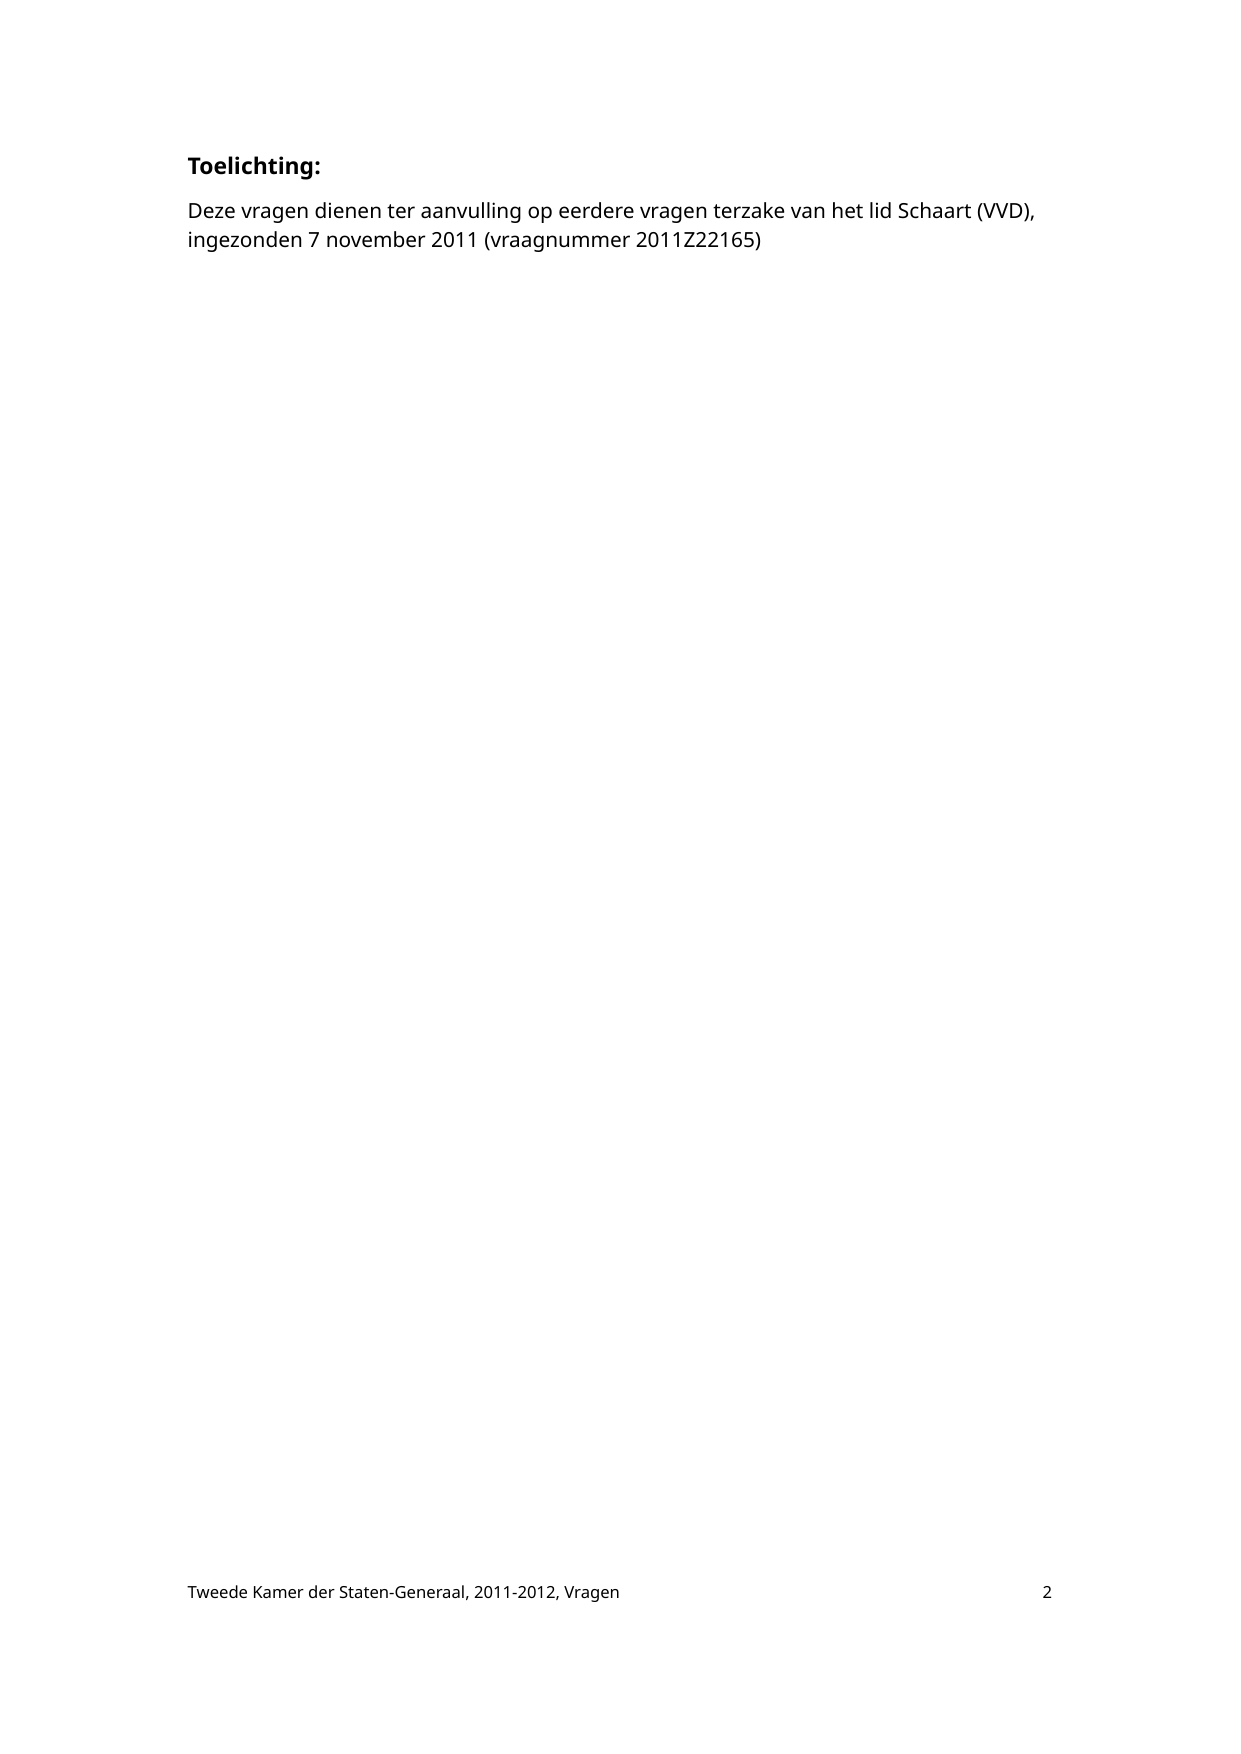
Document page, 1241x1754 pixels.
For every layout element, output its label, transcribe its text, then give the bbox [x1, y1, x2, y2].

subtitle Toelichting: [187, 150, 1053, 181]
text Deze vragen dienen ter aanvulling op eerdere vragen terzake van het lid Schaart (VVD), ingezonden 7 november 2011 (vraagnummer 2011Z22165) [187, 196, 1053, 253]
